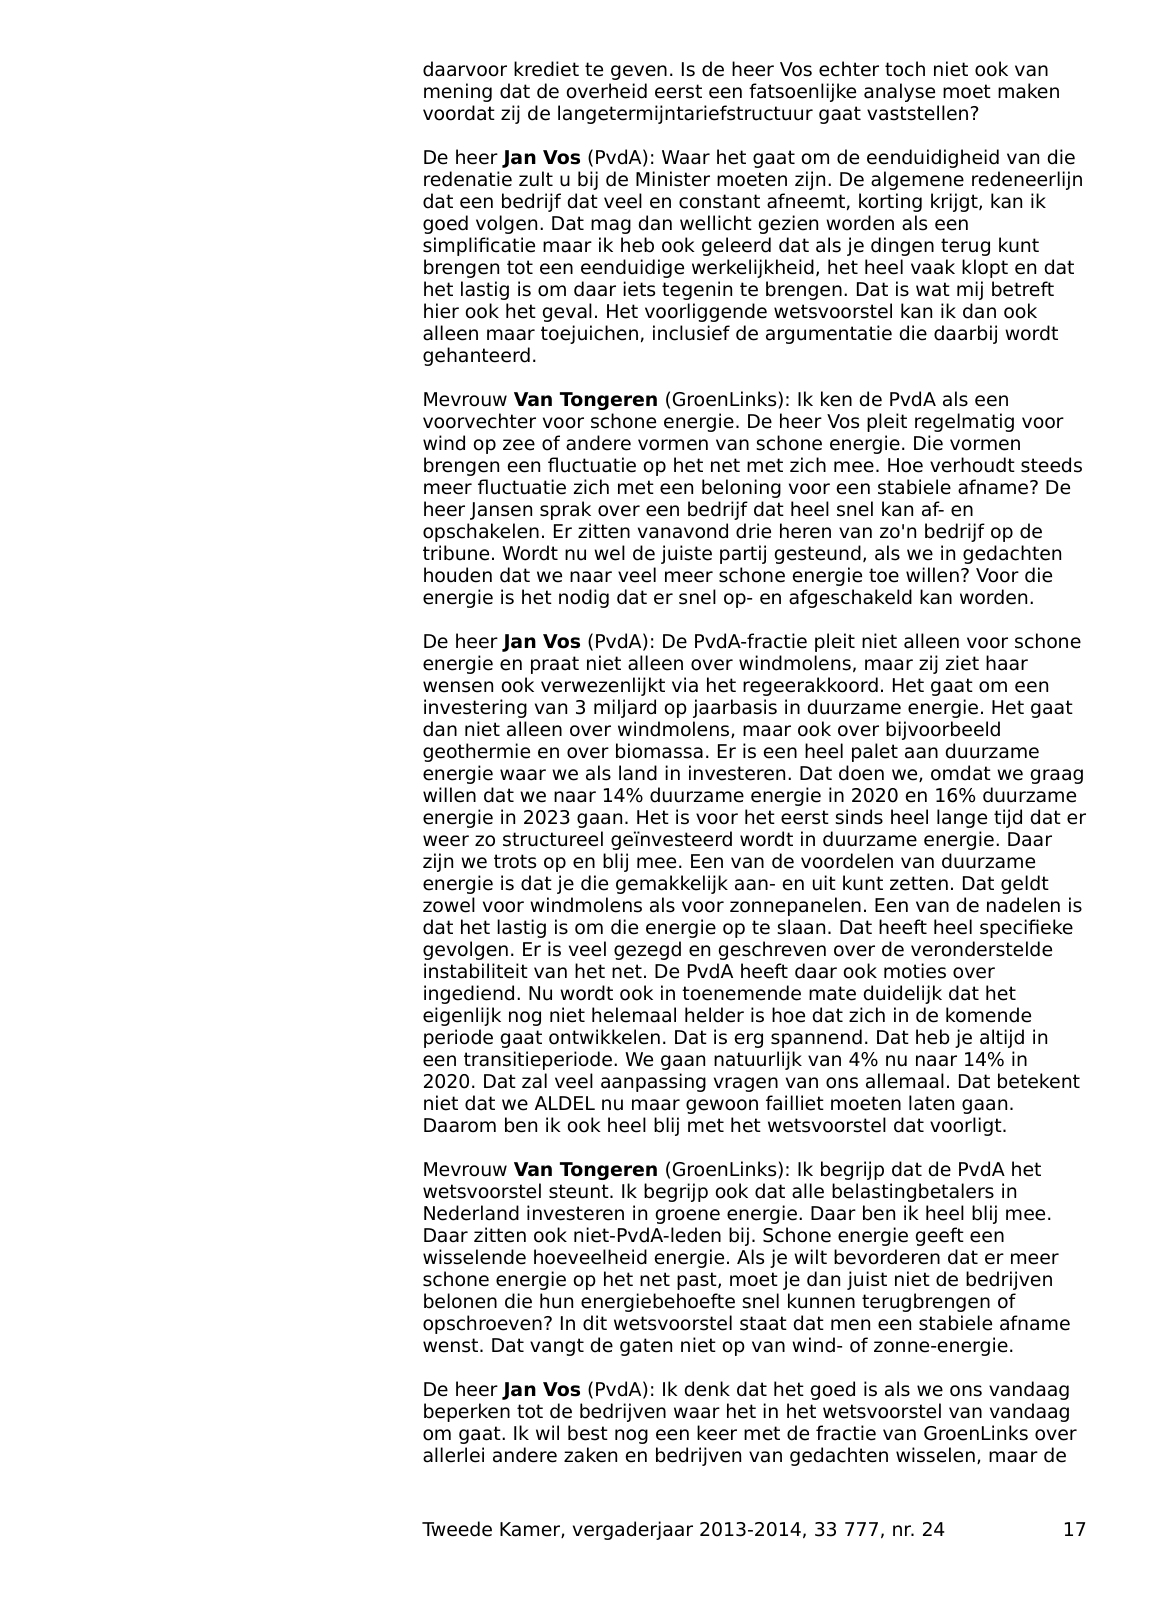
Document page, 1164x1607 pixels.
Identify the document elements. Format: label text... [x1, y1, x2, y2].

text De heer Jan Vos (PvdA): Waar het gaat om de eenduidigheid van die redenatie zult u bij de Minister moeten zijn. De algemene redeneerlijn dat een bedrijf dat veel en constant afneemt, korting krijgt, kan ik goed volgen. Dat mag dan wellicht gezien worden als een simplificatie maar ik heb ook geleerd dat als je dingen terug kunt brengen tot een eenduidige werkelijkheid, het heel vaak klopt en dat het lastig is om daar iets tegenin te brengen. Dat is wat mij betreft hier ook het geval. Het voorliggende wetsvoorstel kan ik dan ook alleen maar toejuichen, inclusief de argumentatie die daarbij wordt gehanteerd. [422, 147, 1087, 367]
text Mevrouw Van Tongeren (GroenLinks): Ik begrijp dat de PvdA het wetsvoorstel steunt. Ik begrijp ook dat alle belastingbetalers in Nederland investeren in groene energie. Daar ben ik heel blij mee. Daar zitten ook niet-PvdA-leden bij. Schone energie geeft een wisselende hoeveelheid energie. Als je wilt bevorderen dat er meer schone energie op het net past, moet je dan juist niet de bedrijven belonen die hun energiebehoefte snel kunnen terugbrengen of opschroeven? In dit wetsvoorstel staat dat men een stabiele afname wenst. Dat vangt de gaten niet op van wind- of zonne-energie. [422, 1159, 1087, 1357]
text Mevrouw Van Tongeren (GroenLinks): Ik ken de PvdA als een voorvechter voor schone energie. De heer Vos pleit regelmatig voor wind op zee of andere vormen van schone energie. Die vormen brengen een fluctuatie op het net met zich mee. Hoe verhoudt steeds meer fluctuatie zich met een beloning voor een stabiele afname? De heer Jansen sprak over een bedrijf dat heel snel kan af- en opschakelen. Er zitten vanavond drie heren van zo'n bedrijf op de tribune. Wordt nu wel de juiste partij gesteund, als we in gedachten houden dat we naar veel meer schone energie toe willen? Voor die energie is het nodig dat er snel op- en afgeschakeld kan worden. [422, 389, 1087, 609]
text De heer Jan Vos (PvdA): Ik denk dat het goed is als we ons vandaag beperken tot de bedrijven waar het in het wetsvoorstel van vandaag om gaat. Ik wil best nog een keer met de fractie van GroenLinks over allerlei andere zaken en bedrijven van gedachten wisselen, maar de [422, 1379, 1087, 1467]
text De heer Jan Vos (PvdA): De PvdA-fractie pleit niet alleen voor schone energie en praat niet alleen over windmolens, maar zij ziet haar wensen ook verwezenlijkt via het regeerakkoord. Het gaat om een investering van 3 miljard op jaarbasis in duurzame energie. Het gaat dan niet alleen over windmolens, maar ook over bijvoorbeeld geothermie en over biomassa. Er is een heel palet aan duurzame energie waar we als land in investeren. Dat doen we, omdat we graag willen dat we naar 14% duurzame energie in 2020 en 16% duurzame energie in 2023 gaan. Het is voor het eerst sinds heel lange tijd dat er weer zo structureel geïnvesteerd wordt in duurzame energie. Daar zijn we trots op en blij mee. Een van de voordelen van duurzame energie is dat je die gemakkelijk aan- en uit kunt zetten. Dat geldt zowel voor windmolens als voor zonnepanelen. Een van de nadelen is dat het lastig is om die energie op te slaan. Dat heeft heel specifieke gevolgen. Er is veel gezegd en geschreven over de veronderstelde instabiliteit van het net. De PvdA heeft daar ook moties over ingediend. Nu wordt ook in toenemende mate duidelijk dat het eigenlijk nog niet helemaal helder is hoe dat zich in de komende periode gaat ontwikkelen. Dat is erg spannend. Dat heb je altijd in een transitieperiode. We gaan natuurlijk van 4% nu naar 14% in 2020. Dat zal veel aanpassing vragen van ons allemaal. Dat betekent niet dat we ALDEL nu maar gewoon failliet moeten laten gaan. Daarom ben ik ook heel blij met het wetsvoorstel dat voorligt. [422, 631, 1087, 1137]
text daarvoor krediet te geven. Is de heer Vos echter toch niet ook van mening dat de overheid eerst een fatsoenlijke analyse moet maken voordat zij de langetermijntariefstructuur gaat vaststellen? [422, 59, 1087, 125]
